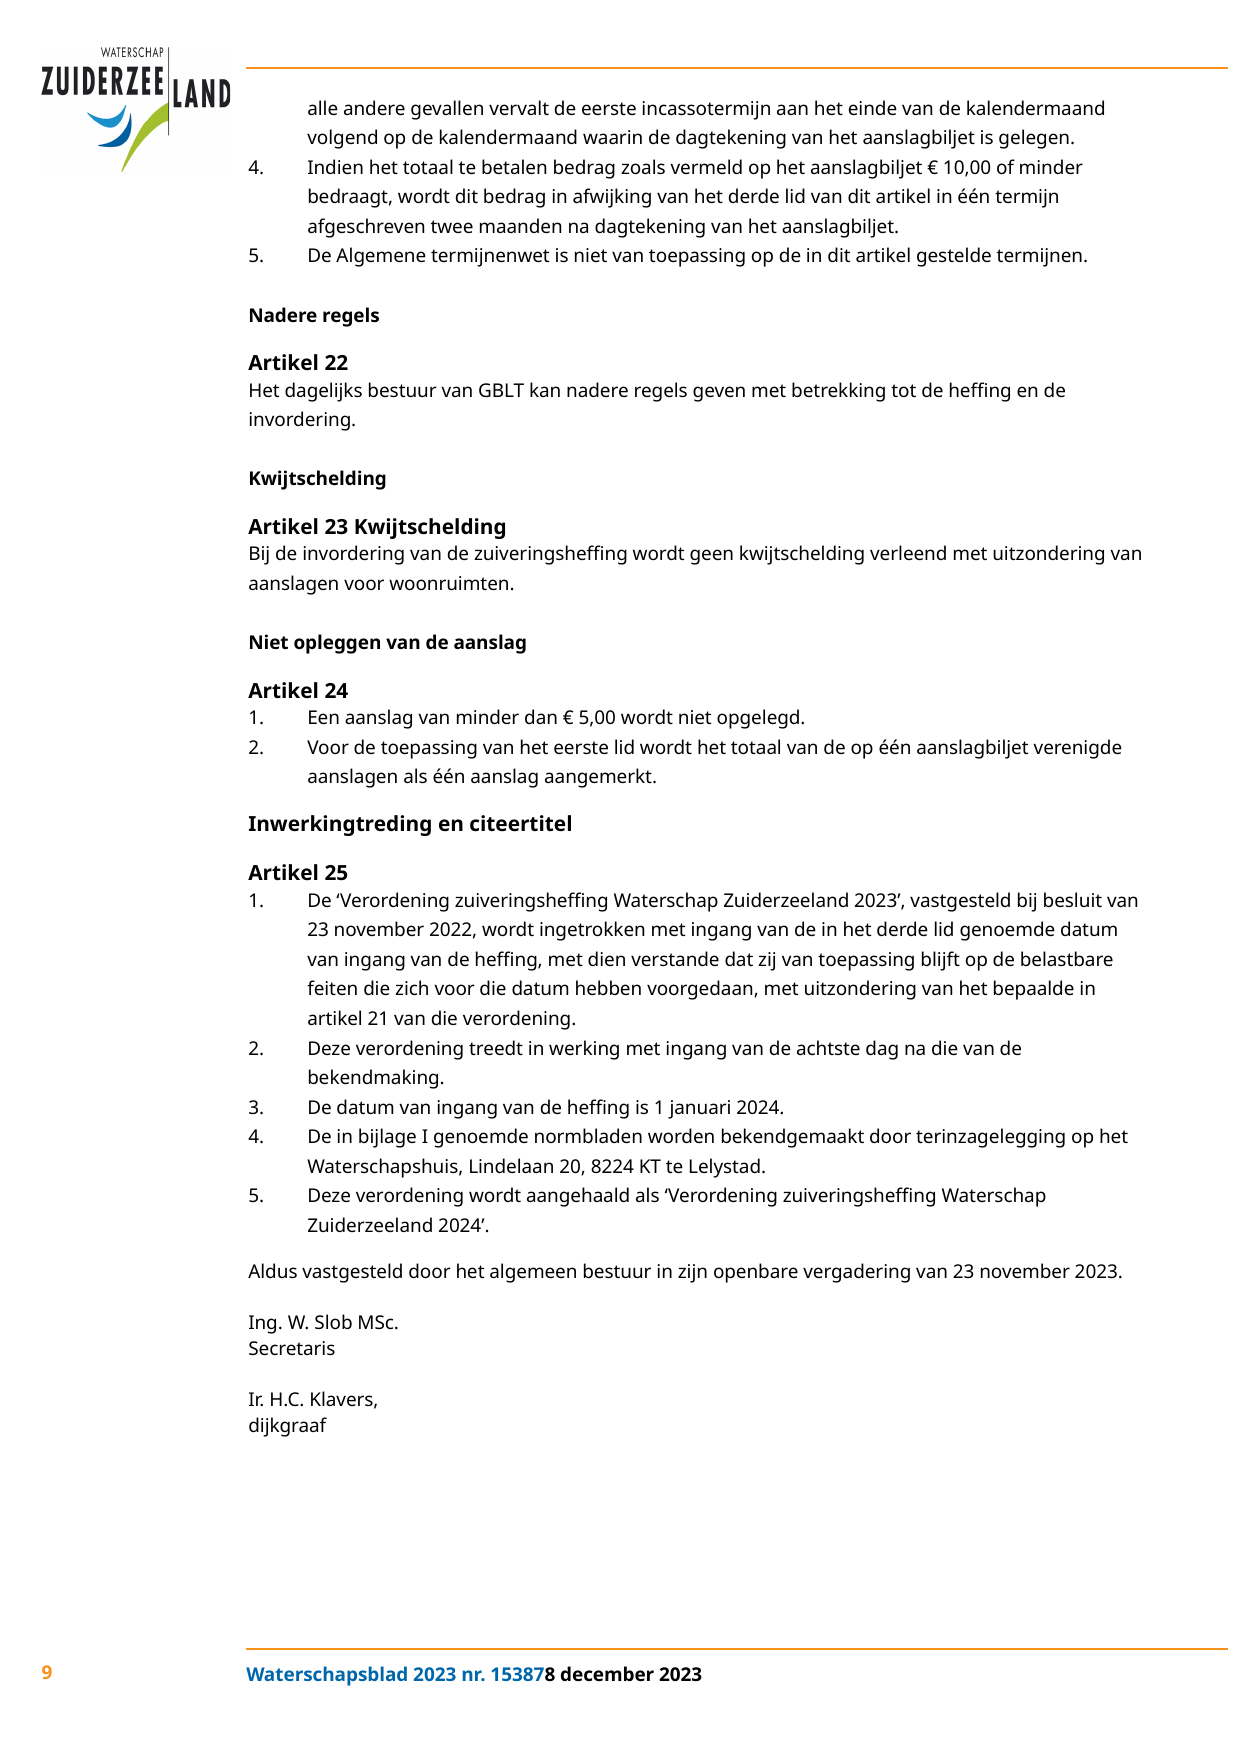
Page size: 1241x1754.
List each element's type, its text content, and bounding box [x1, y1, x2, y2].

text Inwerkingtreding en citeertitel [248, 809, 1152, 838]
list Deze verordening treedt in werking met ingang van de achtste dag na die van de bekendmaking. [248, 1035, 1152, 1090]
list De in bijlage I genoemde normbladen worden bekendgemaakt door terinzagelegging op het Waterschapshuis, Lindelaan 20, 8224 KT te Lelystad. [248, 1123, 1152, 1179]
text Niet opleggen van de aanslag [248, 629, 1152, 655]
text Ing. W. Slob MSc. [248, 1309, 1152, 1335]
list alle andere gevallen vervalt de eerste incassotermijn aan het einde van de kalendermaand volgend op de kalendermaand waarin de dagtekening van het aanslagbiljet is gelegen. [248, 95, 1152, 150]
text Artikel 24 [248, 676, 1152, 704]
text Aldus vastgesteld door het algemeen bestuur in zijn openbare vergadering van 23 november 2023. [248, 1258, 1152, 1284]
text Het dagelijks bestuur van GBLT kan nadere regels geven met betrekking tot de heffing en de invordering. [248, 377, 1152, 432]
list Voor de toepassing van het eerste lid wordt het totaal van de op één aanslagbiljet verenigde aanslagen als één aanslag aangemerkt. [248, 734, 1152, 789]
text dijkgraaf [248, 1412, 1152, 1438]
list De datum van ingang van de heffing is 1 januari 2024. [248, 1094, 1152, 1120]
list De Algemene termijnenwet is niet van toepassing op de in dit artikel gestelde termijnen. [248, 243, 1152, 268]
text Bij de invordering van de zuiveringsheffing wordt geen kwijtschelding verleend met uitzondering van aanslagen voor woonruimten. [248, 541, 1152, 596]
text Secretaris [248, 1335, 1152, 1361]
list De ‘Verordening zuiveringsheffing Waterschap Zuiderzeeland 2023’, vastgesteld bij besluit van 23 november 2022, wordt ingetrokken met ingang van de in het derde lid genoemde datum van ingang van de heffing, met dien verstande dat zij van toepassing blijft op de belastbare feiten die zich voor die datum hebben voorgedaan, met uitzondering van het bepaalde in artikel 21 van die verordening. [248, 887, 1152, 1031]
picture [41, 47, 231, 172]
text Kwijtschelding [248, 466, 1152, 491]
list Een aanslag van minder dan € 5,00 wordt niet opgelegd. [248, 704, 1152, 730]
text Ir. H.C. Klavers, [248, 1387, 1152, 1412]
text Artikel 22 [248, 348, 1152, 377]
text Artikel 23 Kwijtschelding [248, 512, 1152, 541]
list Deze verordening wordt aangehaald als ‘Verordening zuiveringsheffing Waterschap Zuiderzeeland 2024’. [248, 1183, 1152, 1238]
text Nadere regels [248, 302, 1152, 328]
text Artikel 25 [248, 858, 1152, 887]
list Indien het totaal te betalen bedrag zoals vermeld op het aanslagbiljet € 10,00 of minder bedraagt, wordt dit bedrag in afwijking van het derde lid van dit artikel in één termijn afgeschreven twee maanden na dagtekening van het aanslagbiljet. [248, 154, 1152, 239]
